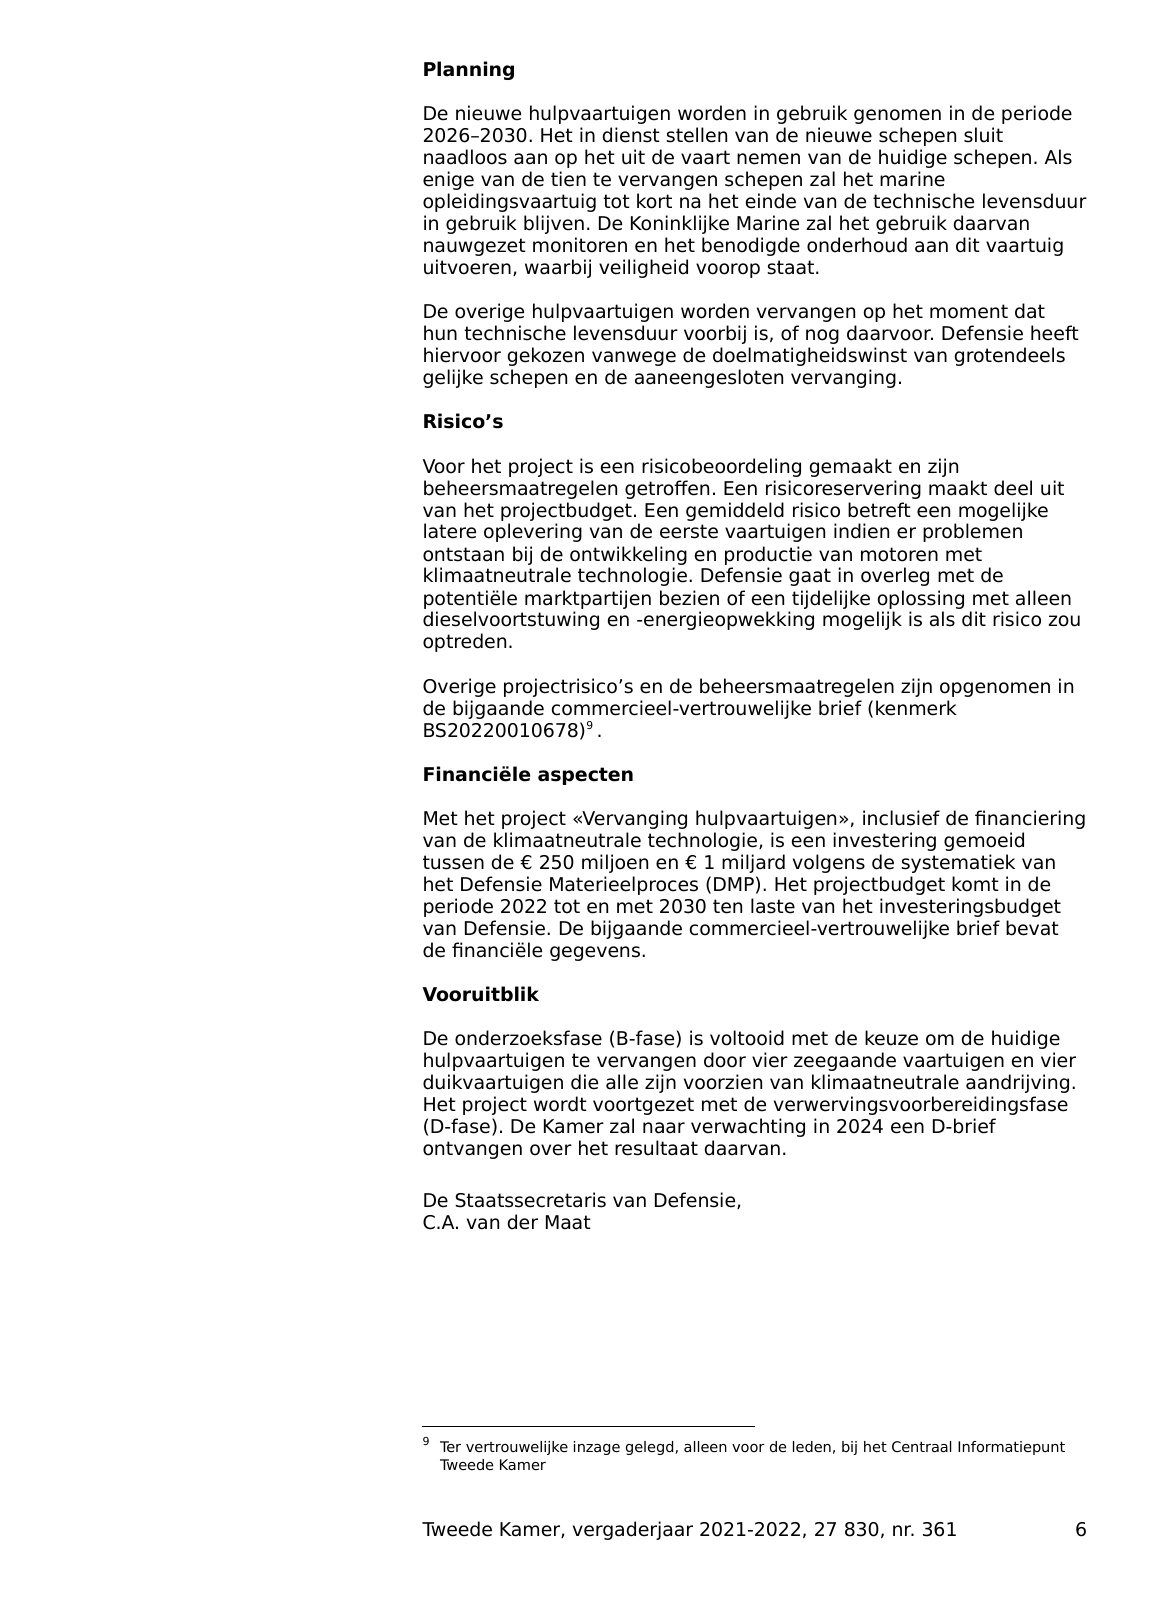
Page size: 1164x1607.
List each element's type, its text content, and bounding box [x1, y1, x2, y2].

text De Staatssecretaris van Defensie, C.A. van der Maat [422, 1190, 1087, 1234]
subtitle Risico’s [422, 411, 1087, 433]
text De nieuwe hulpvaartuigen worden in gebruik genomen in de periode 2026–2030. Het in dienst stellen van de nieuwe schepen sluit naadloos aan op het uit de vaart nemen van de huidige schepen. Als enige van de tien te vervangen schepen zal het marine opleidingsvaartuig tot kort na het einde van de technische levensduur in gebruik blijven. De Koninklijke Marine zal het gebruik daarvan nauwgezet monitoren en het benodigde onderhoud aan dit vaartuig uitvoeren, waarbij veiligheid voorop staat. [422, 103, 1087, 279]
text De onderzoeksfase (B-fase) is voltooid met de keuze om de huidige hulpvaartuigen te vervangen door vier zeegaande vaartuigen en vier duikvaartuigen die alle zijn voorzien van klimaatneutrale aandrijving. Het project wordt voortgezet met de verwervingsvoorbereidingsfase (D-fase). De Kamer zal naar verwachting in 2024 een D-brief ontvangen over het resultaat daarvan. [422, 1028, 1087, 1160]
subtitle Vooruitblik [422, 984, 1087, 1006]
text Overige projectrisico’s en de beheersmaatregelen zijn opgenomen in de bijgaande commercieel-vertrouwelijke brief (kenmerk BS20220010678). [422, 676, 1087, 741]
text Met het project «Vervanging hulpvaartuigen», inclusief de financiering van de klimaatneutrale technologie, is een investering gemoeid tussen de € 250 miljoen en € 1 miljard volgens de systematiek van het Defensie Materieelproces (DMP). Het projectbudget komt in de periode 2022 tot en met 2030 ten laste van het investeringsbudget van Defensie. De bijgaande commercieel-vertrouwelijke brief bevat de financiële gegevens. [422, 808, 1087, 962]
subtitle Planning [422, 59, 1087, 81]
text De overige hulpvaartuigen worden vervangen op het moment dat hun technische levensduur voorbij is, of nog daarvoor. Defensie heeft hiervoor gekozen vanwege de doelmatigheidswinst van grotendeels gelijke schepen en de aaneengesloten vervanging. [422, 301, 1087, 389]
text Voor het project is een risicobeoordeling gemaakt en zijn beheersmaatregelen getroffen. Een risicoreservering maakt deel uit van het projectbudget. Een gemiddeld risico betreft een mogelijke latere oplevering van de eerste vaartuigen indien er problemen ontstaan bij de ontwikkeling en productie van motoren met klimaatneutrale technologie. Defensie gaat in overleg met de potentiële marktpartijen bezien of een tijdelijke oplossing met alleen dieselvoortstuwing en -energieopwekking mogelijk is als dit risico zou optreden. [422, 456, 1087, 653]
subtitle Financiële aspecten [422, 764, 1087, 786]
text Ter vertrouwelijke inzage gelegd, alleen voor de leden, bij het Centraal Informatiepunt Tweede Kamer [422, 1435, 1087, 1474]
